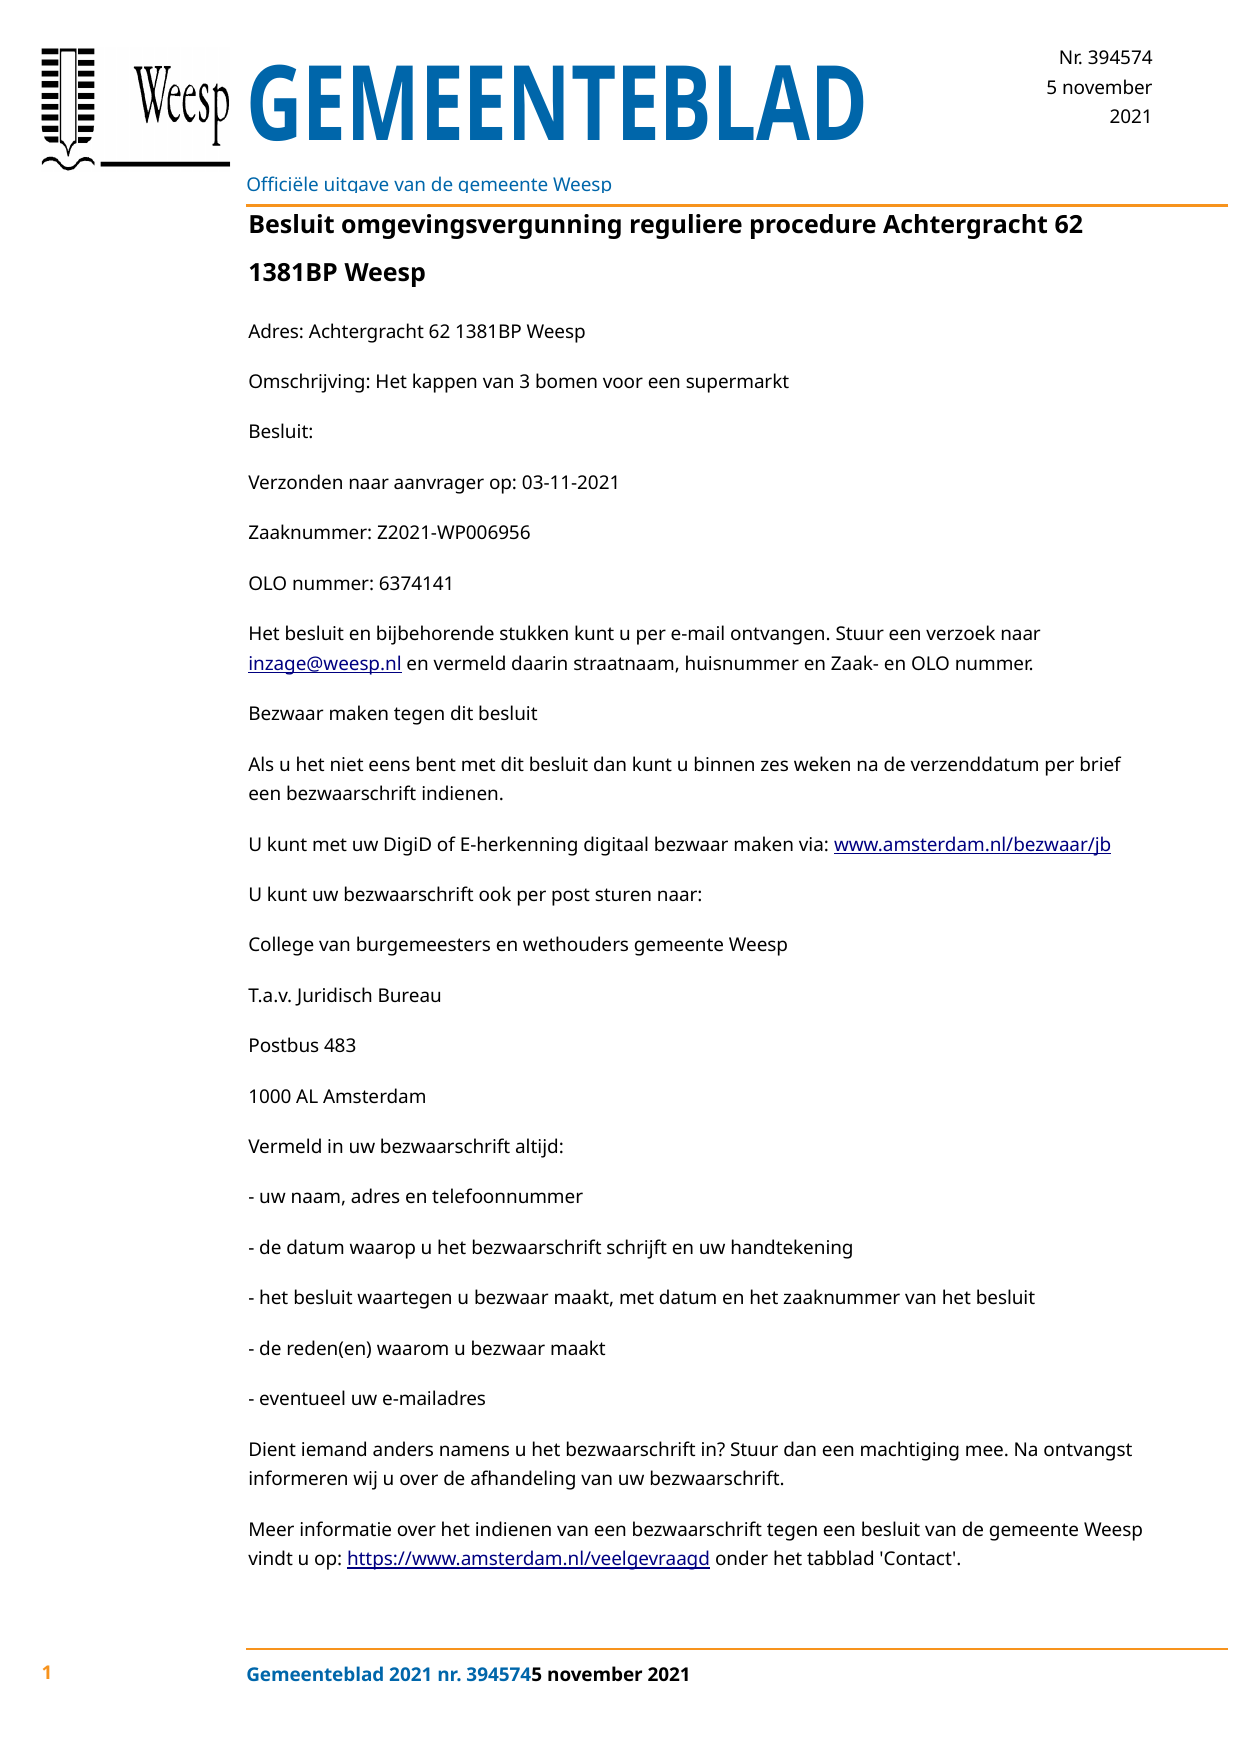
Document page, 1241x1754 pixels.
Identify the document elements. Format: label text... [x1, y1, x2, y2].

text Het besluit en bijbehorende stukken kunt u per e-mail ontvangen. Stuur een verzoek naar inzage@weesp.nl en vermeld daarin straatnaam, huisnummer en Zaak- en OLO nummer. [248, 620, 1152, 676]
text - eventueel uw e-mailadres [248, 1385, 1152, 1411]
text Vermeld in uw bezwaarschrift altijd: [248, 1133, 1152, 1159]
text Adres: Achtergracht 62 1381BP Weesp [248, 318, 1152, 344]
text 1000 AL Amsterdam [248, 1083, 1152, 1109]
text Als u het niet eens bent met dit besluit dan kunt u binnen zes weken na de verzenddatum per brief een bezwaarschrift indienen. [248, 751, 1152, 806]
text - het besluit waartegen u bezwaar maakt, met datum en het zaaknummer van het besluit [248, 1284, 1152, 1310]
text Bezwaar maken tegen dit besluit [248, 700, 1152, 726]
text T.a.v. Juridisch Bureau [248, 982, 1152, 1008]
text - uw naam, adres en telefoonnummer [248, 1184, 1152, 1209]
text College van burgemeesters en wethouders gemeente Weesp [248, 932, 1152, 957]
text - de reden(en) waarom u bezwaar maakt [248, 1335, 1152, 1361]
text Zaaknummer: Z2021-WP006956 [248, 519, 1152, 545]
text Besluit: [248, 419, 1152, 444]
text Postbus 483 [248, 1032, 1152, 1058]
text Meer informatie over het indienen van een bezwaarschrift tegen een besluit van de gemeente Weesp vindt u op: https://www.amsterdam.nl/veelgevraagd onder het tabblad 'Contact'. [248, 1516, 1152, 1571]
text Verzonden naar aanvrager op: 03-11-2021 [248, 469, 1152, 495]
picture [41, 47, 231, 172]
text U kunt uw bezwaarschrift ook per post sturen naar: [248, 881, 1152, 907]
text - de datum waarop u het bezwaarschrift schrijft en uw handtekening [248, 1234, 1152, 1260]
text OLO nummer: 6374141 [248, 570, 1152, 596]
text Besluit omgevingsvergunning reguliere procedure Achtergracht 62 1381BP Weesp [248, 207, 1152, 288]
text U kunt met uw DigiD of E-herkenning digitaal bezwaar maken via: www.amsterdam.nl/bezwaar/jb [248, 831, 1152, 857]
text Dient iemand anders namens u het bezwaarschrift in? Stuur dan een machtiging mee. Na ontvangst informeren wij u over de afhandeling van uw bezwaarschrift. [248, 1436, 1152, 1491]
text Omschrijving: Het kappen van 3 bomen voor een supermarkt [248, 368, 1152, 394]
